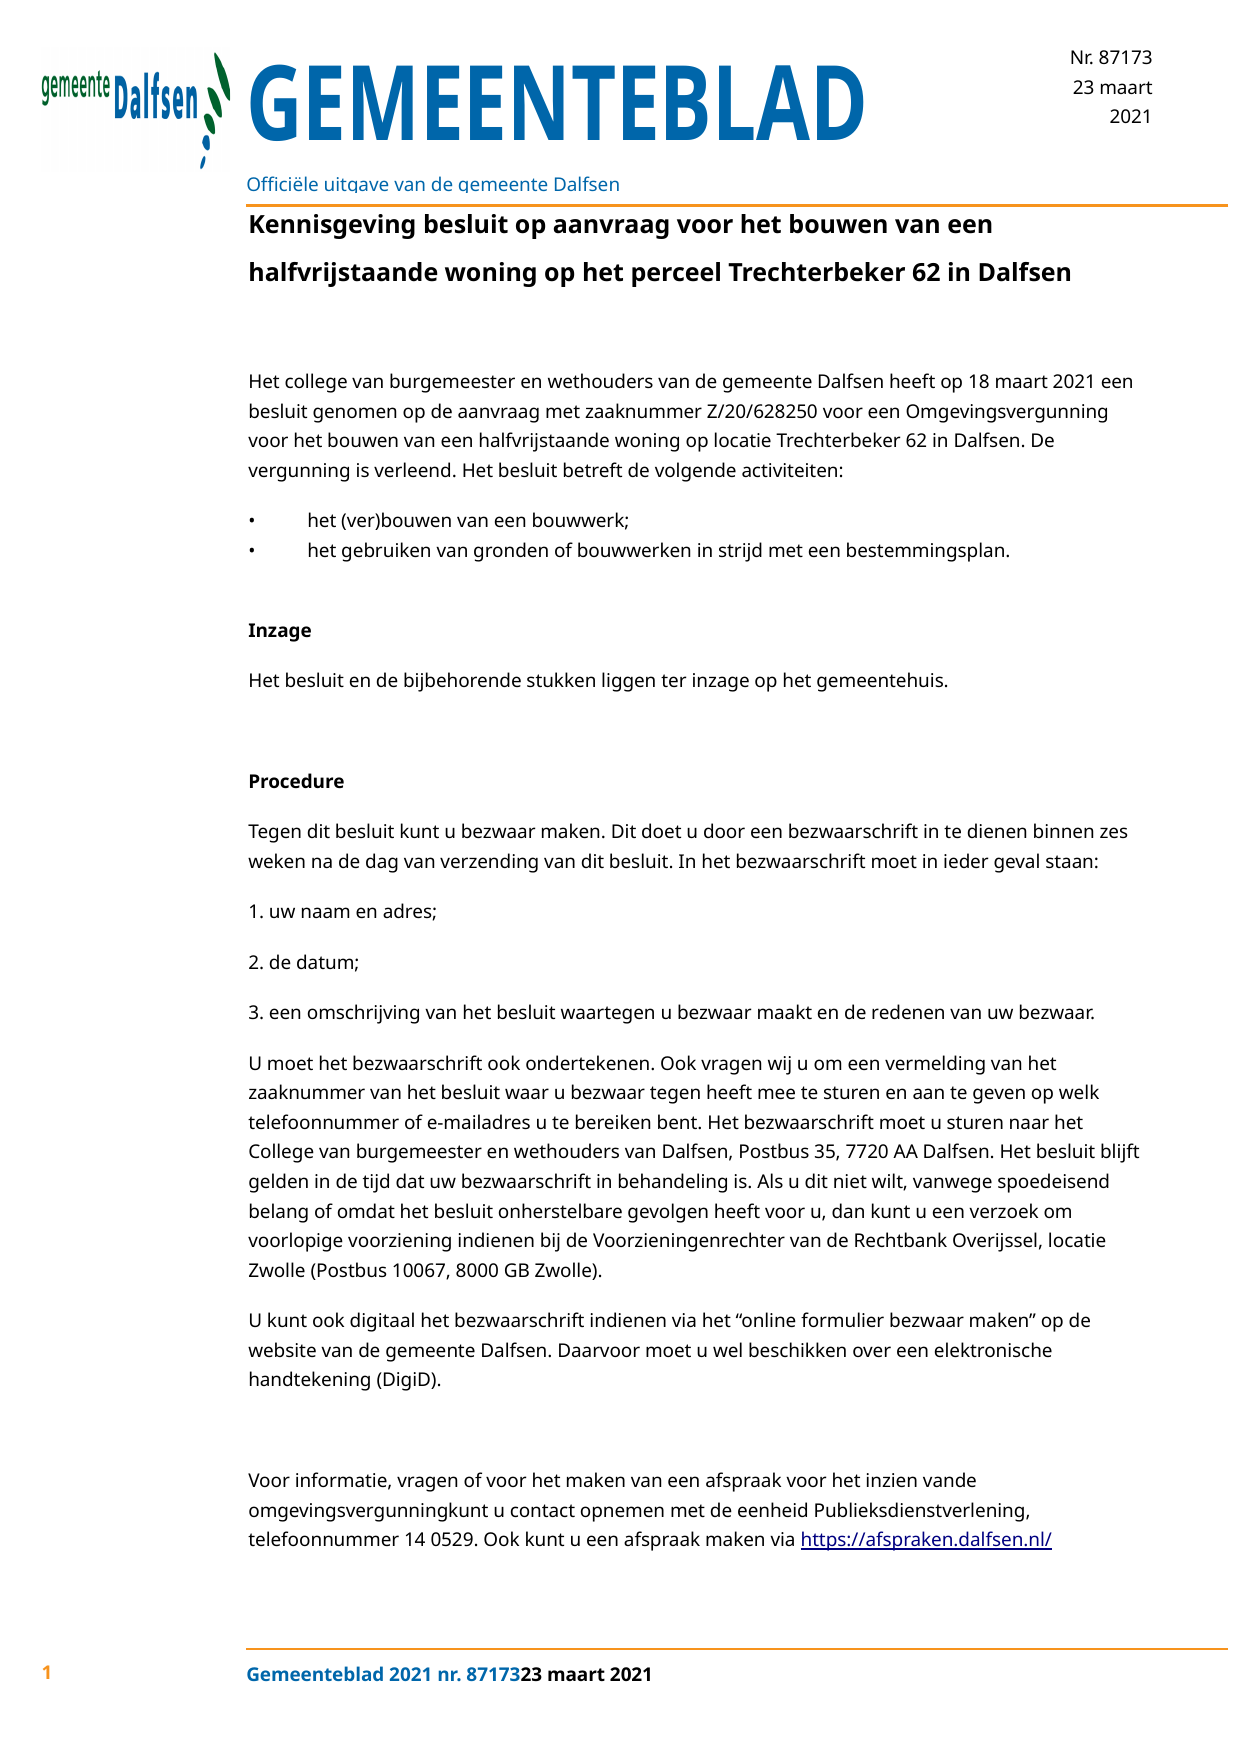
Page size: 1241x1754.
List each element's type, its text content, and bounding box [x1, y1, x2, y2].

text Tegen dit besluit kunt u bezwaar maken. Dit doet u door een bezwaarschrift in te dienen binnen zes weken na de dag van verzending van dit besluit. In het bezwaarschrift moet in ieder geval staan: [248, 819, 1152, 874]
text U kunt ook digitaal het bezwaarschrift indienen via het “online formulier bezwaar maken” op de website van de gemeente Dalfsen. Daarvoor moet u wel beschikken over een elektronische handtekening (DigiD). [248, 1307, 1152, 1392]
text 3. een omschrijving van het besluit waartegen u bezwaar maakt en de redenen van uw bezwaar. [248, 999, 1152, 1025]
text Het besluit en de bijbehorende stukken liggen ter inzage op het gemeentehuis. [248, 667, 1152, 693]
text 1. uw naam en adres; [248, 899, 1152, 924]
text Kennisgeving besluit op aanvraag voor het bouwen van een halfvrijstaande woning op het perceel Trechterbeker 62 in Dalfsen [248, 207, 1152, 288]
text Het college van burgemeester en wethouders van de gemeente Dalfsen heeft op 18 maart 2021 een besluit genomen op de aanvraag met zaaknummer Z/20/628250 voor een Omgevingsvergunning voor het bouwen van een halfvrijstaande woning op locatie Trechterbeker 62 in Dalfsen. De vergunning is verleend. Het besluit betreft de volgende activiteiten: [248, 368, 1152, 483]
list het (ver)bouwen van een bouwwerk; [248, 507, 1152, 533]
text 2. de datum; [248, 949, 1152, 975]
picture [41, 47, 231, 172]
text Inzage [248, 617, 1152, 643]
text U moet het bezwaarschrift ook ondertekenen. Ook vragen wij u om een vermelding van het zaaknummer van het besluit waar u bezwaar tegen heeft mee te sturen en aan te geven op welk telefoonnummer of e-mailadres u te bereiken bent. Het bezwaarschrift moet u sturen naar het College van burgemeester en wethouders van Dalfsen, Postbus 35, 7720 AA Dalfsen. Het besluit blijft gelden in de tijd dat uw bezwaarschrift in behandeling is. Als u dit niet wilt, vanwege spoedeisend belang of omdat het besluit onherstelbare gevolgen heeft voor u, dan kunt u een verzoek om voorlopige voorziening indienen bij de Voorzieningenrechter van de Rechtbank Overijssel, locatie Zwolle (Postbus 10067, 8000 GB Zwolle). [248, 1050, 1152, 1283]
text Procedure [248, 768, 1152, 794]
text Voor informatie, vragen of voor het maken van een afspraak voor het inzien vande omgevingsvergunningkunt u contact opnemen met de eenheid Publieksdienstverlening, telefoonnummer 14 0529. Ook kunt u een afspraak maken via https://afspraken.dalfsen.nl/ [248, 1467, 1152, 1552]
list het gebruiken van gronden of bouwwerken in strijd met een bestemmingsplan. [248, 537, 1152, 563]
